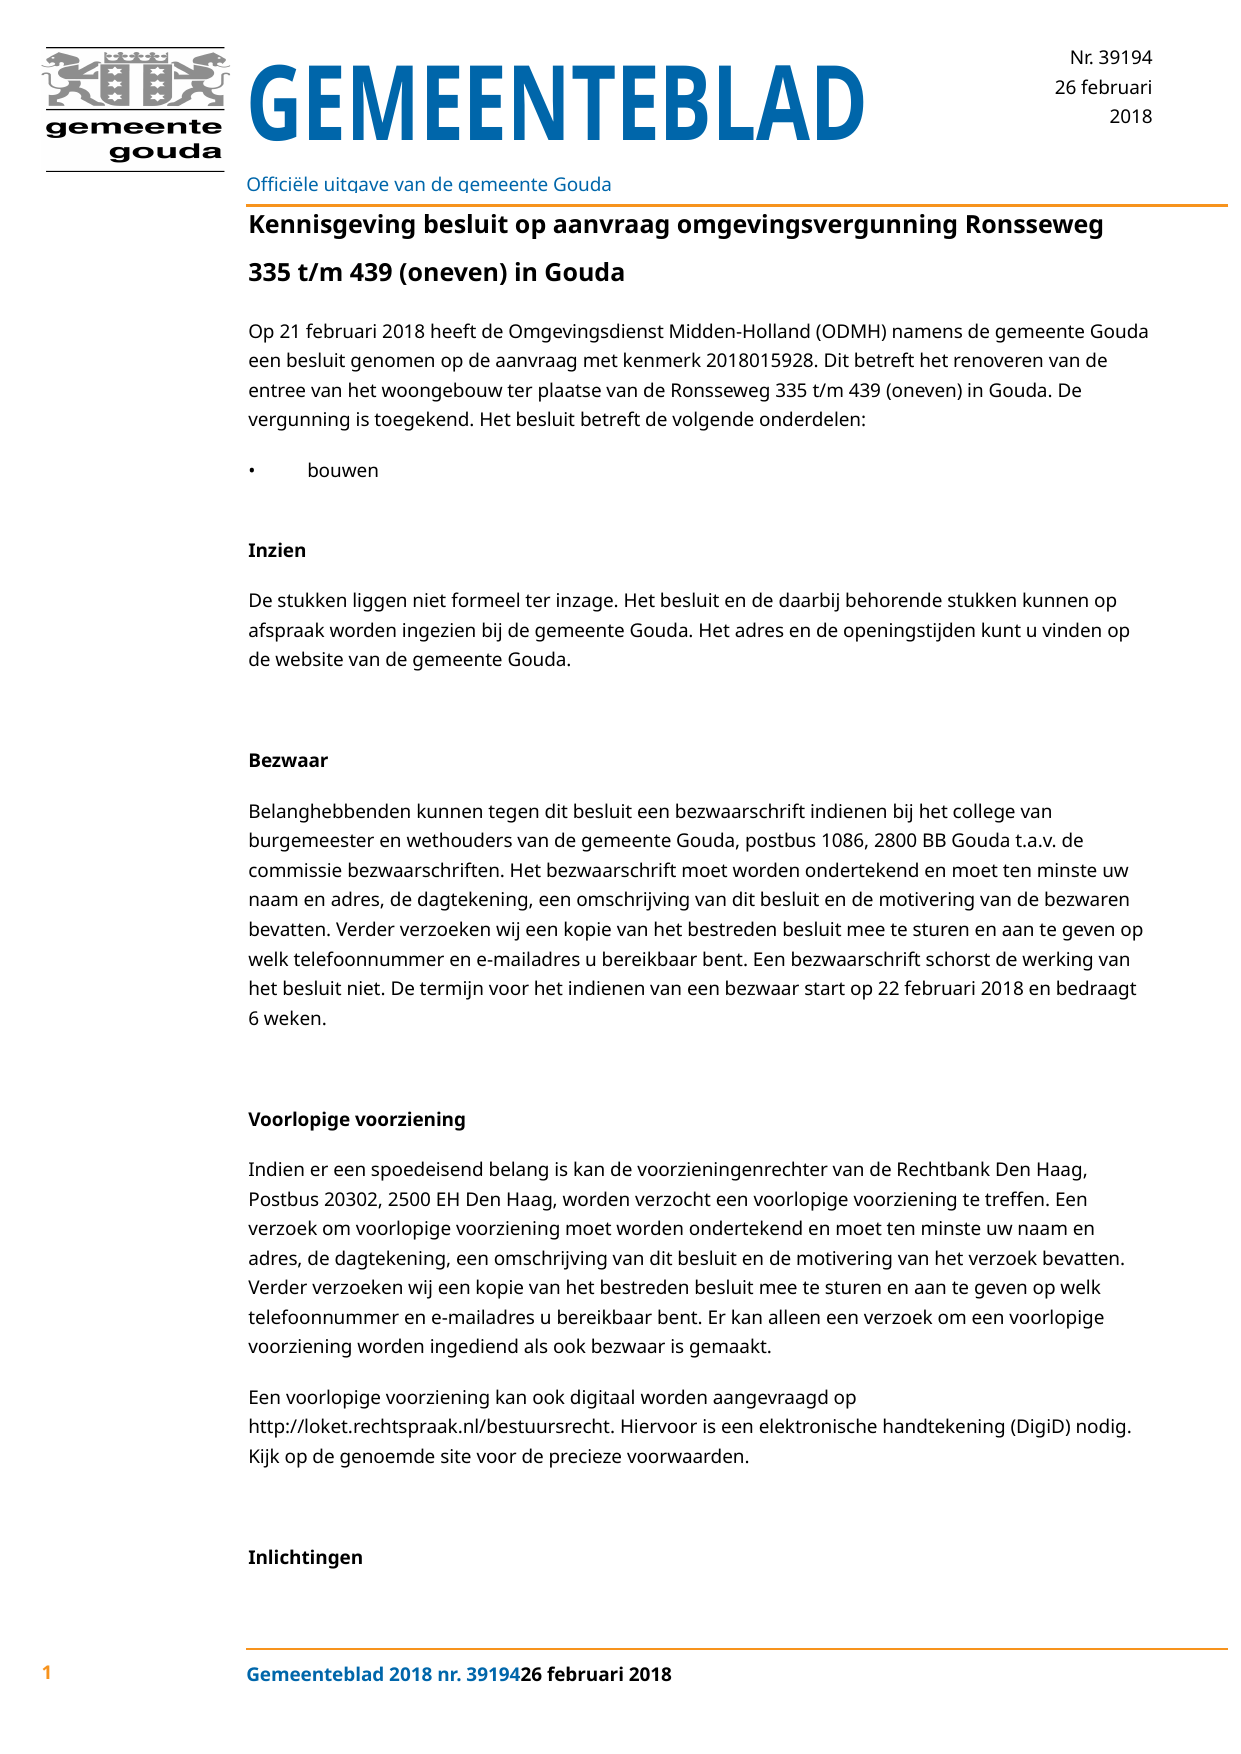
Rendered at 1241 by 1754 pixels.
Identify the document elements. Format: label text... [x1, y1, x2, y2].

picture [41, 47, 231, 172]
text Op 21 februari 2018 heeft de Omgevingsdienst Midden-Holland (ODMH) namens de gemeente Gouda een besluit genomen op de aanvraag met kenmerk 2018015928. Dit betreft het renoveren van de entree van het woongebouw ter plaatse van de Ronsseweg 335 t/m 439 (oneven) in Gouda. De vergunning is toegekend. Het besluit betreft de volgende onderdelen: [248, 318, 1152, 432]
text Belanghebbenden kunnen tegen dit besluit een bezwaarschrift indienen bij het college van burgemeester en wethouders van de gemeente Gouda, postbus 1086, 2800 BB Gouda t.a.v. de commissie bezwaarschriften. Het bezwaarschrift moet worden ondertekend en moet ten minste uw naam en adres, de dagtekening, een omschrijving van dit besluit en de motivering van de bezwaren bevatten. Verder verzoeken wij een kopie van het bestreden besluit mee te sturen en aan te geven op welk telefoonnummer en e-mailadres u bereikbaar bent. Een bezwaarschrift schorst de werking van het besluit niet. De termijn voor het indienen van een bezwaar start op 22 februari 2018 en bedraagt 6 weken. [248, 798, 1152, 1031]
text Indien er een spoedeisend belang is kan de voorzieningenrechter van de Rechtbank Den Haag, Postbus 20302, 2500 EH Den Haag, worden verzocht een voorlopige voorziening te treffen. Een verzoek om voorlopige voorziening moet worden ondertekend en moet ten minste uw naam en adres, de dagtekening, een omschrijving van dit besluit en de motivering van het verzoek bevatten. Verder verzoeken wij een kopie van het bestreden besluit mee te sturen en aan te geven op welk telefoonnummer en e-mailadres u bereikbaar bent. Er kan alleen een verzoek om een voorlopige voorziening worden ingediend als ook bezwaar is gemaakt. [248, 1156, 1152, 1359]
text Voorlopige voorziening [248, 1106, 1152, 1132]
text De stukken liggen niet formeel ter inzage. Het besluit en de daarbij behorende stukken kunnen op afspraak worden ingezien bij de gemeente Gouda. Het adres en de openingstijden kunt u vinden op de website van de gemeente Gouda. [248, 587, 1152, 672]
text Inlichtingen [248, 1544, 1152, 1570]
text Kennisgeving besluit op aanvraag omgevingsvergunning Ronsseweg 335 t/m 439 (oneven) in Gouda [248, 207, 1152, 288]
text Een voorlopige voorziening kan ook digitaal worden aangevraagd op http://loket.rechtspraak.nl/bestuursrecht. Hiervoor is een elektronische handtekening (DigiD) nodig. Kijk op de genoemde site voor de precieze voorwaarden. [248, 1384, 1152, 1469]
text Bezwaar [248, 747, 1152, 773]
list bouwen [248, 457, 1152, 483]
text Inzien [248, 537, 1152, 563]
